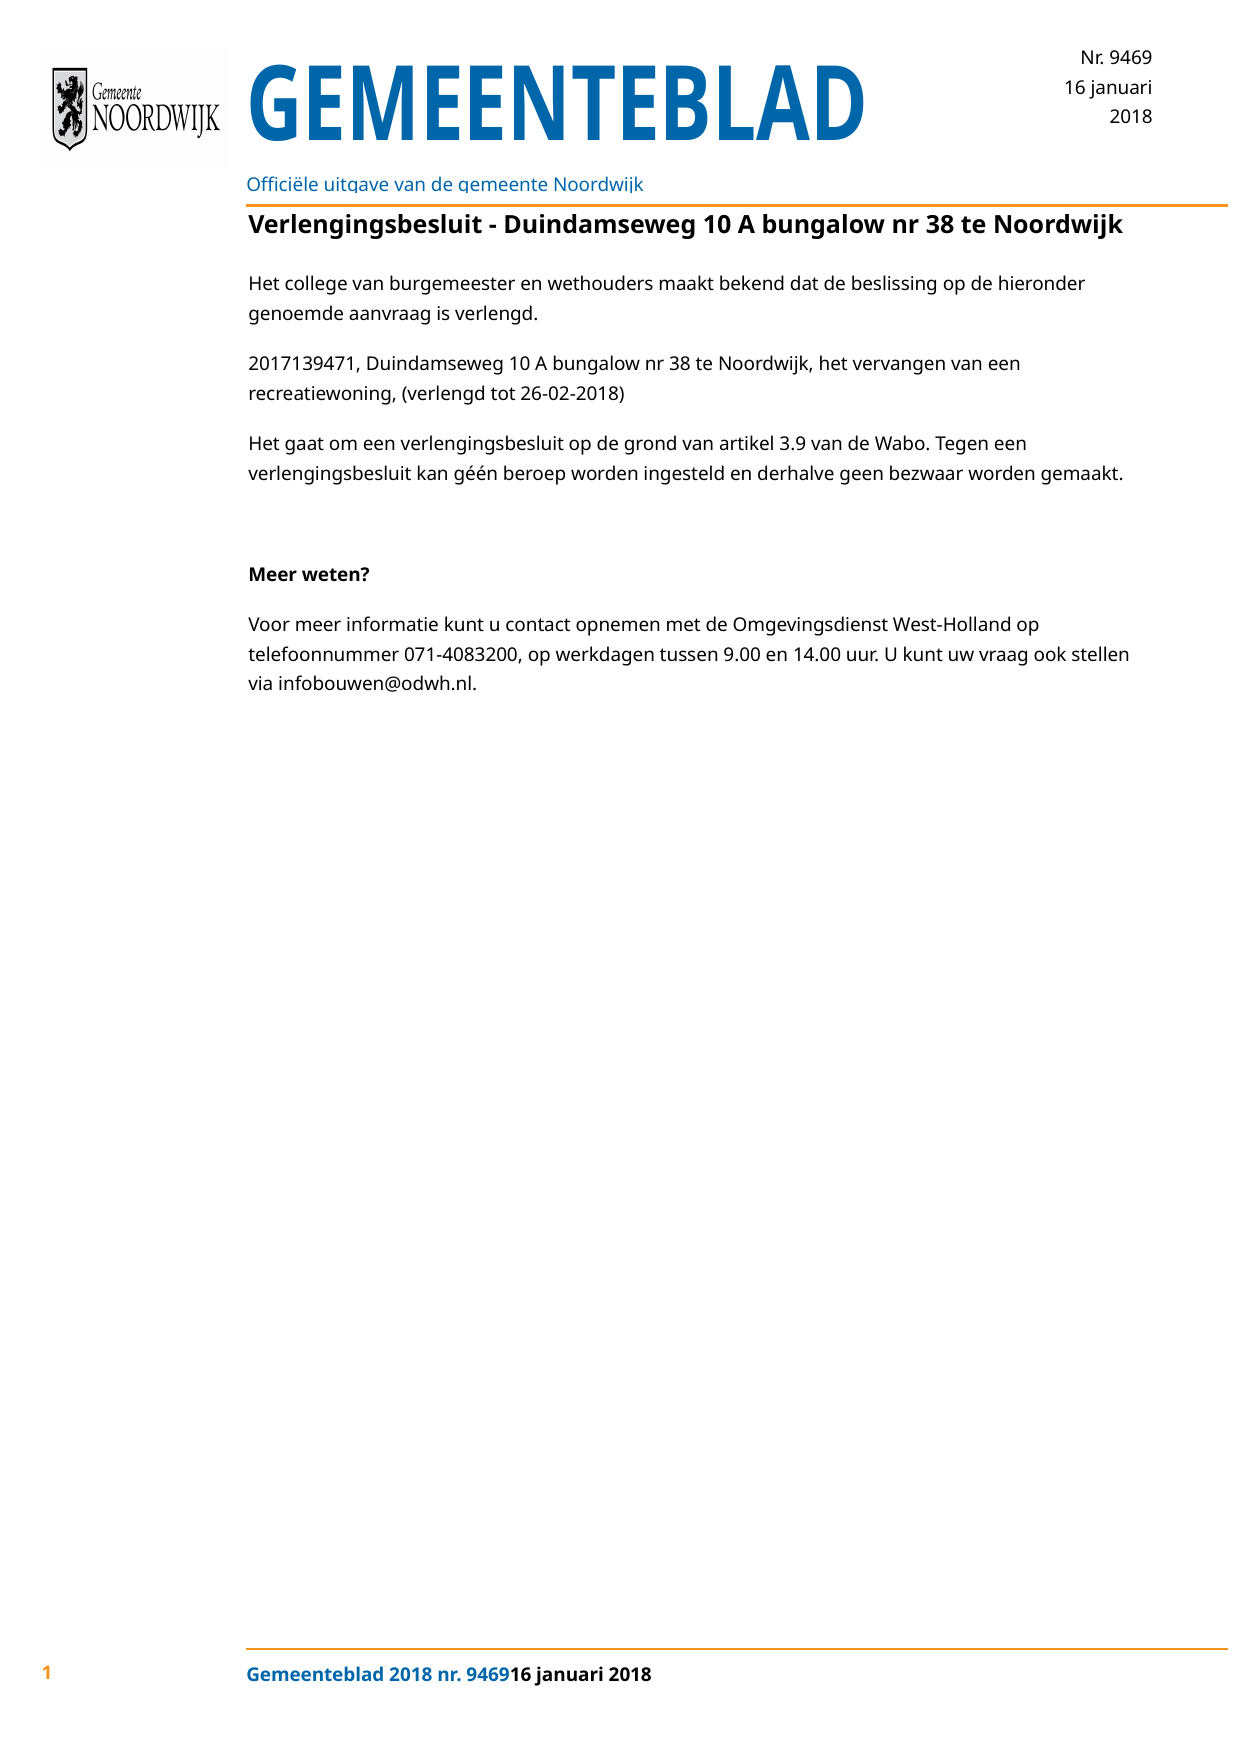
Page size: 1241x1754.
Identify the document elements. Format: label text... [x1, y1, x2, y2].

picture [41, 47, 231, 172]
text Meer weten? [248, 561, 1152, 586]
text Het gaat om een verlengingsbesluit op de grond van artikel 3.9 van de Wabo. Tegen een verlengingsbesluit kan géén beroep worden ingesteld en derhalve geen bezwaar worden gemaakt. [248, 430, 1152, 486]
text Verlengingsbesluit - Duindamseweg 10 A bungalow nr 38 te Noordwijk [248, 207, 1152, 241]
text Voor meer informatie kunt u contact opnemen met de Omgevingsdienst West-Holland op telefoonnummer 071-4083200, op werkdagen tussen 9.00 en 14.00 uur. U kunt uw vraag ook stellen via infobouwen@odwh.nl. [248, 611, 1152, 696]
text Het college van burgemeester en wethouders maakt bekend dat de beslissing op de hieronder genoemde aanvraag is verlengd. [248, 270, 1152, 326]
text 2017139471, Duindamseweg 10 A bungalow nr 38 te Noordwijk, het vervangen van een recreatiewoning, (verlengd tot 26-02-2018) [248, 350, 1152, 406]
